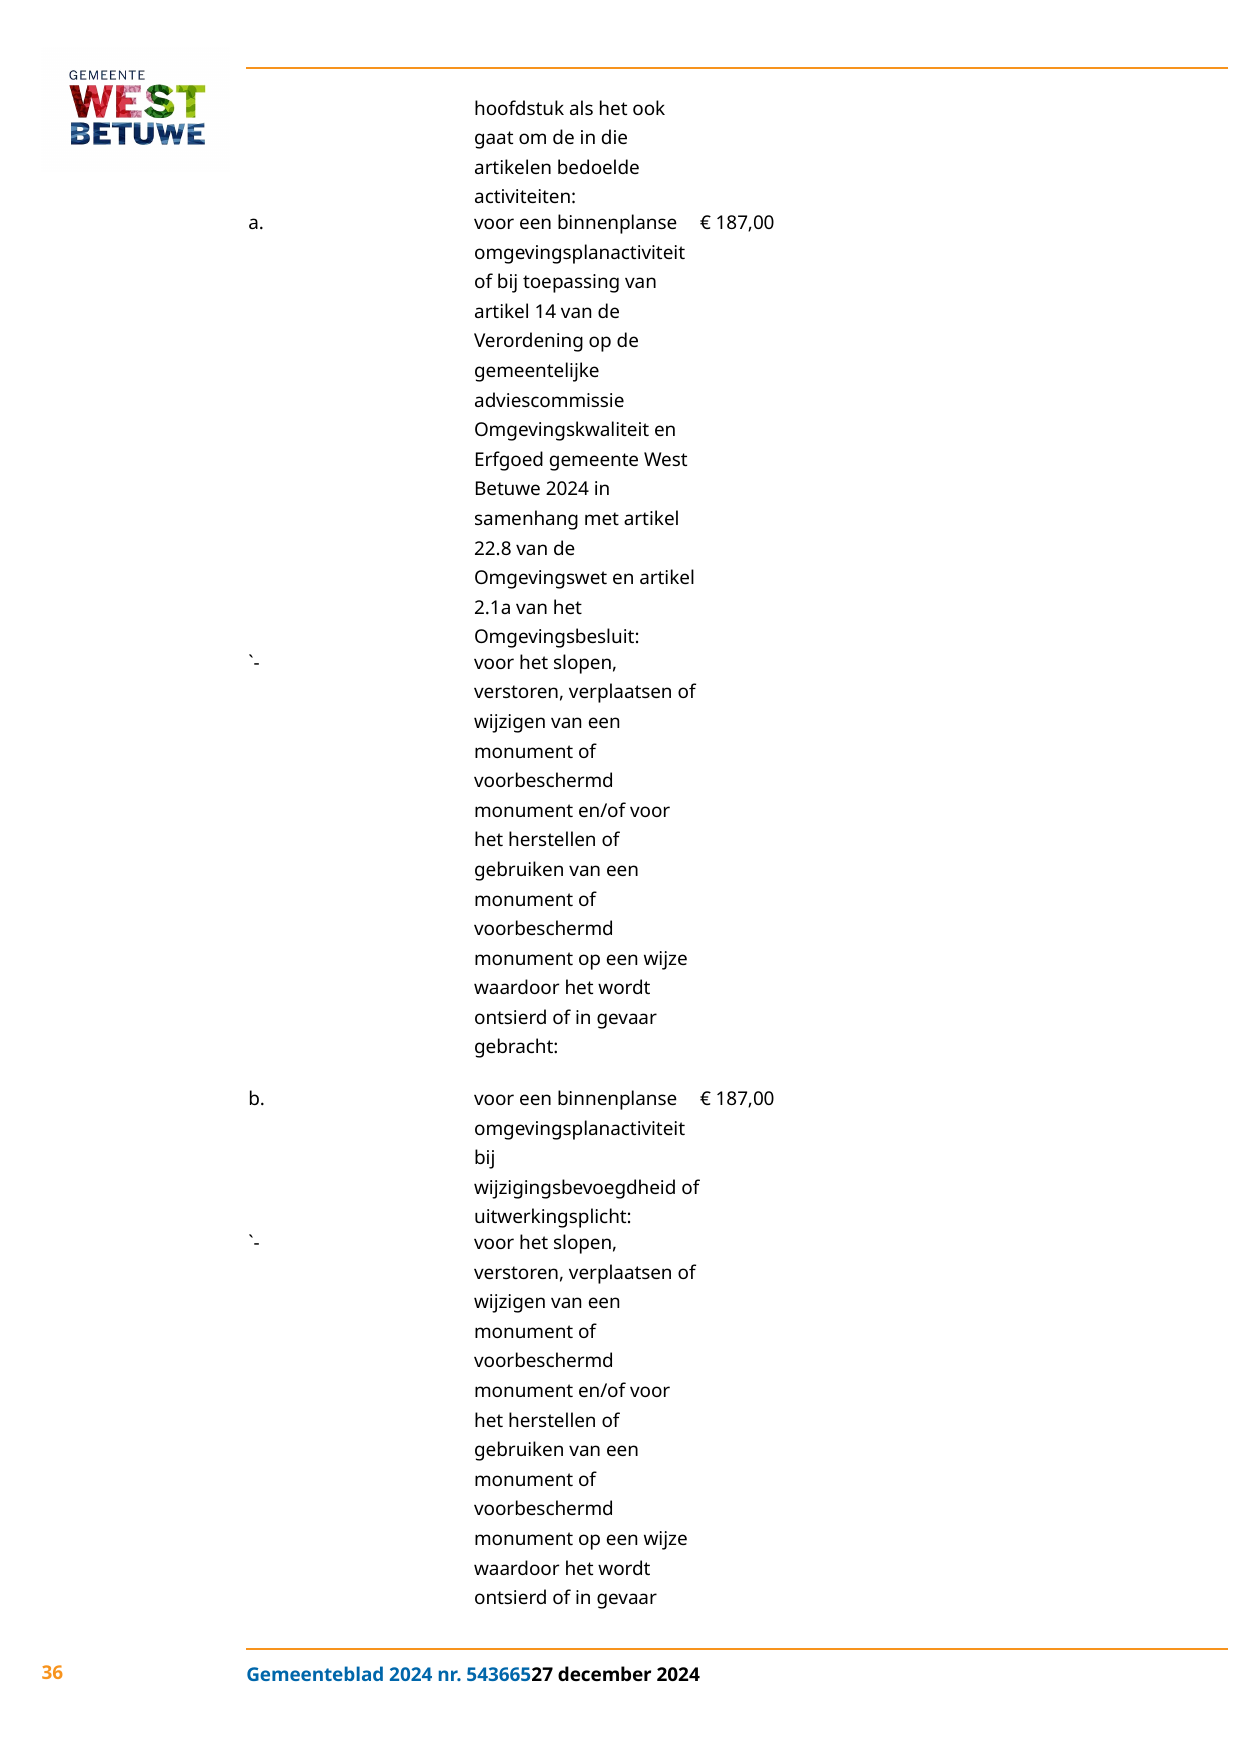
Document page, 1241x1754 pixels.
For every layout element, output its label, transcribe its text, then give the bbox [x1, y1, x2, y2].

table_cell `- [248, 1229, 474, 1610]
table_cell voor het slopen, verstoren, verplaatsen of wijzigen van een monument of voorbeschermd monument en/of voor het herstellen of gebruiken van een monument of voorbeschermd monument op een wijze waardoor het wordt ontsierd of in gevaar [474, 1229, 700, 1610]
table_cell € 187,00 [700, 1085, 1152, 1229]
table_cell [700, 1060, 1152, 1085]
table_cell a. [248, 209, 474, 649]
table_cell [474, 1060, 700, 1085]
table_cell hoofdstuk als het ook gaat om de in die artikelen bedoelde activiteiten: [474, 95, 700, 209]
table_cell voor een binnenplanse omgevingsplanactiviteit bij wijzigingsbevoegdheid of uitwerkingsplicht: [474, 1085, 700, 1229]
table_cell [700, 1229, 1152, 1610]
table_cell b. [248, 1085, 474, 1229]
picture [41, 47, 231, 172]
table_cell [700, 649, 1152, 1059]
table_cell € 187,00 [700, 209, 1152, 649]
table_cell voor een binnenplanse omgevingsplanactiviteit of bij toepassing van artikel 14 van de Verordening op de gemeentelijke adviescommissie Omgevingskwaliteit en Erfgoed gemeente West Betuwe 2024 in samenhang met artikel 22.8 van de Omgevingswet en artikel 2.1a van het Omgevingsbesluit: [474, 209, 700, 649]
table_cell [248, 95, 474, 209]
table_cell `- [248, 649, 474, 1059]
table_cell [700, 95, 1152, 209]
table_cell [248, 1060, 474, 1085]
table_cell voor het slopen, verstoren, verplaatsen of wijzigen van een monument of voorbeschermd monument en/of voor het herstellen of gebruiken van een monument of voorbeschermd monument op een wijze waardoor het wordt ontsierd of in gevaar gebracht: [474, 649, 700, 1059]
